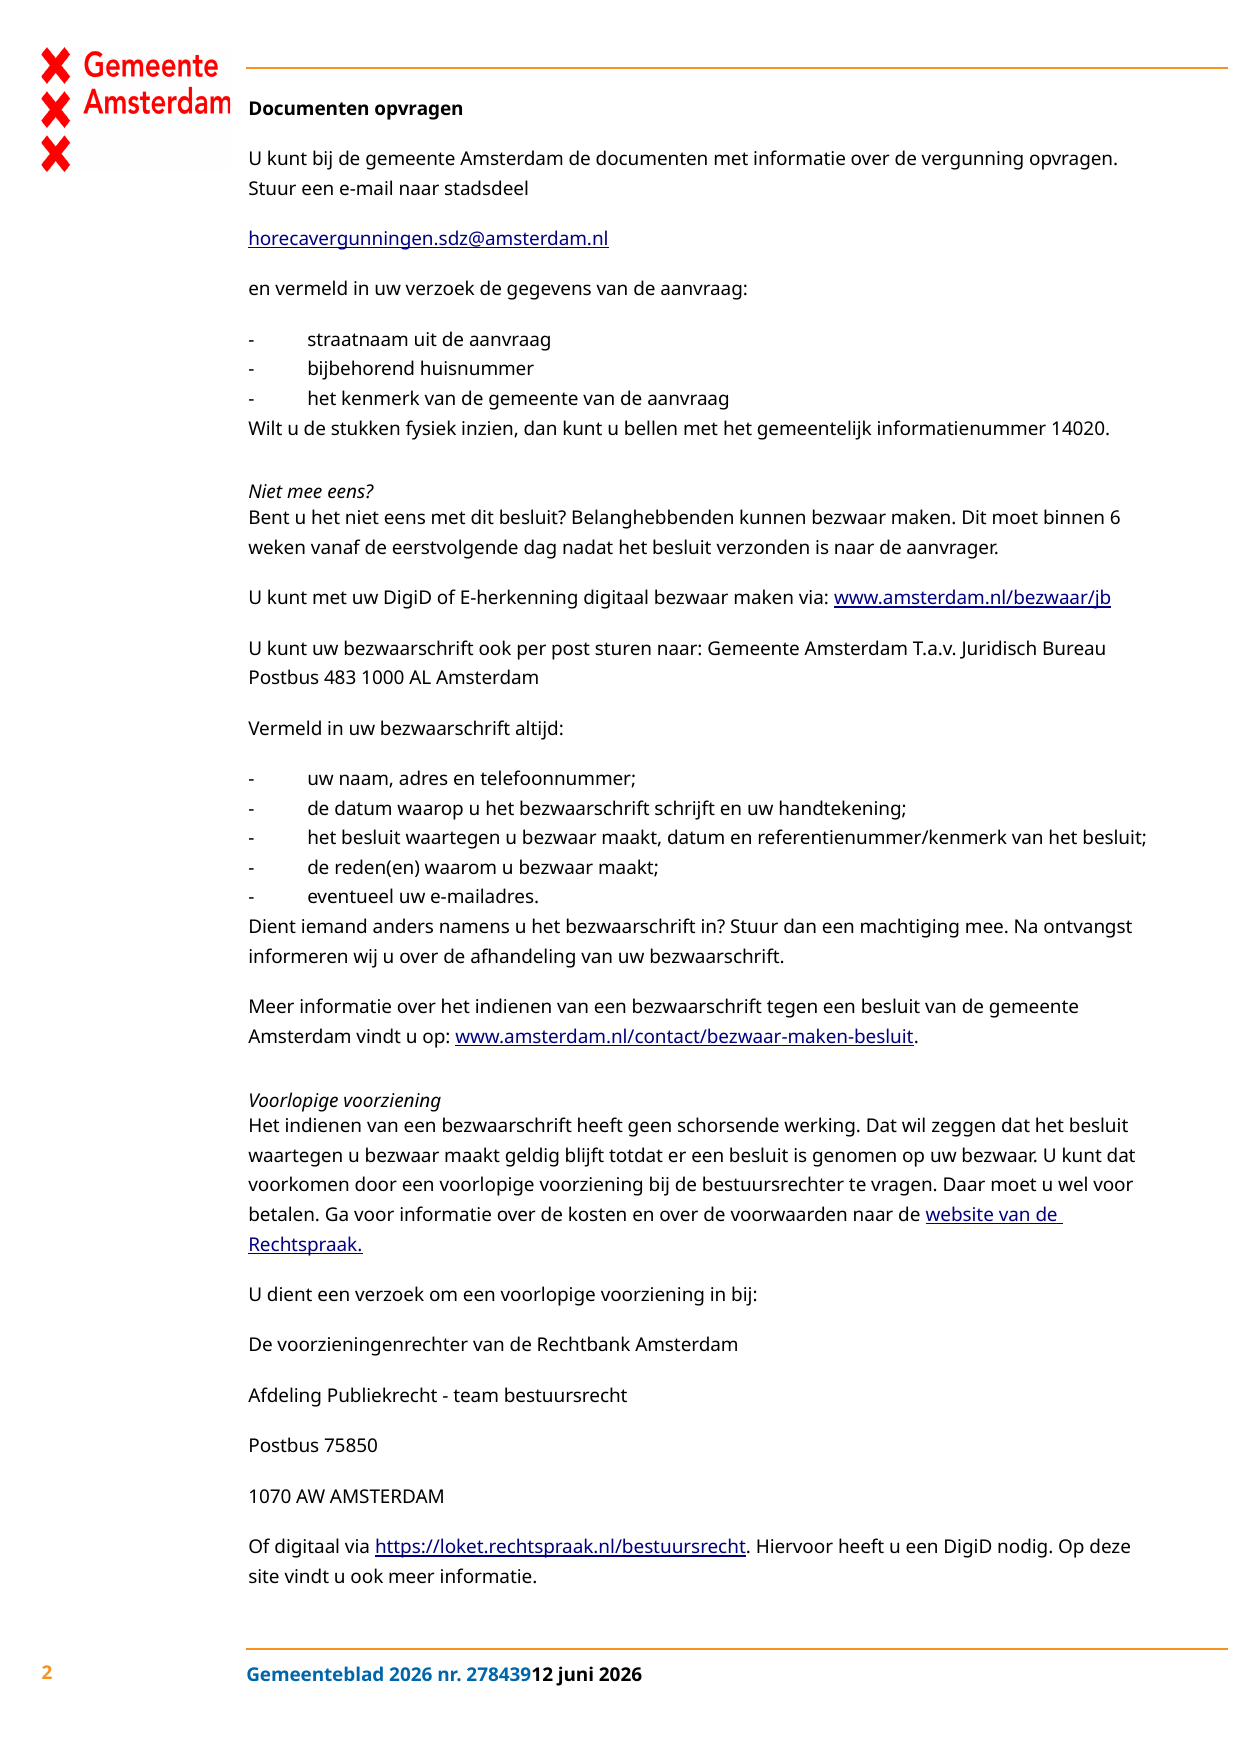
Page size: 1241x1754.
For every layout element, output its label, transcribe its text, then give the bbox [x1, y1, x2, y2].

list straatnaam uit de aanvraag [248, 326, 1152, 352]
text Voorlopige voorziening [248, 1087, 1152, 1112]
text U kunt met uw DigiD of E-herkenning digitaal bezwaar maken via: www.amsterdam.nl/bezwaar/jb [248, 584, 1152, 610]
text U kunt bij de gemeente Amsterdam de documenten met informatie over de vergunning opvragen. Stuur een e-mail naar stadsdeel [248, 145, 1152, 201]
text De voorzieningenrechter van de Rechtbank Amsterdam [248, 1332, 1152, 1357]
text en vermeld in uw verzoek de gegevens van de aanvraag: [248, 276, 1152, 301]
text U kunt uw bezwaarschrift ook per post sturen naar: Gemeente Amsterdam T.a.v. Juridisch Bureau Postbus 483 1000 AL Amsterdam [248, 635, 1152, 690]
text Vermeld in uw bezwaarschrift altijd: [248, 715, 1152, 741]
list het kenmerk van de gemeente van de aanvraag [248, 385, 1152, 411]
list eventueel uw e-mailadres. [248, 884, 1152, 909]
list het besluit waartegen u bezwaar maakt, datum en referentienummer/kenmerk van het besluit; [248, 824, 1152, 850]
text U dient een verzoek om een voorlopige voorziening in bij: [248, 1281, 1152, 1307]
text Dient iemand anders namens u het bezwaarschrift in? Stuur dan een machtiging mee. Na ontvangst informeren wij u over de afhandeling van uw bezwaarschrift. [248, 913, 1152, 968]
text Documenten opvragen [248, 95, 1152, 121]
picture [41, 47, 231, 172]
text Bent u het niet eens met dit besluit? Belanghebbenden kunnen bezwaar maken. Dit moet binnen 6 weken vanaf de eerstvolgende dag nadat het besluit verzonden is naar de aanvrager. [248, 504, 1152, 560]
list de reden(en) waarom u bezwaar maakt; [248, 854, 1152, 880]
text Meer informatie over het indienen van een bezwaarschrift tegen een besluit van de gemeente Amsterdam vindt u op: www.amsterdam.nl/contact/bezwaar-maken-besluit. [248, 993, 1152, 1048]
list bijbehorend huisnummer [248, 356, 1152, 381]
list uw naam, adres en telefoonnummer; [248, 765, 1152, 791]
text Afdeling Publiekrecht - team bestuursrecht [248, 1382, 1152, 1408]
text Het indienen van een bezwaarschrift heeft geen schorsende werking. Dat wil zeggen dat het besluit waartegen u bezwaar maakt geldig blijft totdat er een besluit is genomen op uw bezwaar. U kunt dat voorkomen door een voorlopige voorziening bij de bestuursrechter te vragen. Daar moet u wel voor betalen. Ga voor informatie over de kosten en over de voorwaarden naar de website van de Rechtspraak. [248, 1112, 1152, 1257]
text Of digitaal via https://loket.rechtspraak.nl/bestuursrecht. Hiervoor heeft u een DigiD nodig. Op deze site vindt u ook meer informatie. [248, 1533, 1152, 1589]
text Niet mee eens? [248, 479, 1152, 504]
list de datum waarop u het bezwaarschrift schrijft en uw handtekening; [248, 795, 1152, 821]
text Postbus 75850 [248, 1432, 1152, 1458]
text horecavergunningen.sdz@amsterdam.nl [248, 225, 1152, 251]
text 1070 AW AMSTERDAM [248, 1483, 1152, 1509]
text Wilt u de stukken fysiek inzien, dan kunt u bellen met het gemeentelijk informatienummer 14020. [248, 415, 1152, 441]
